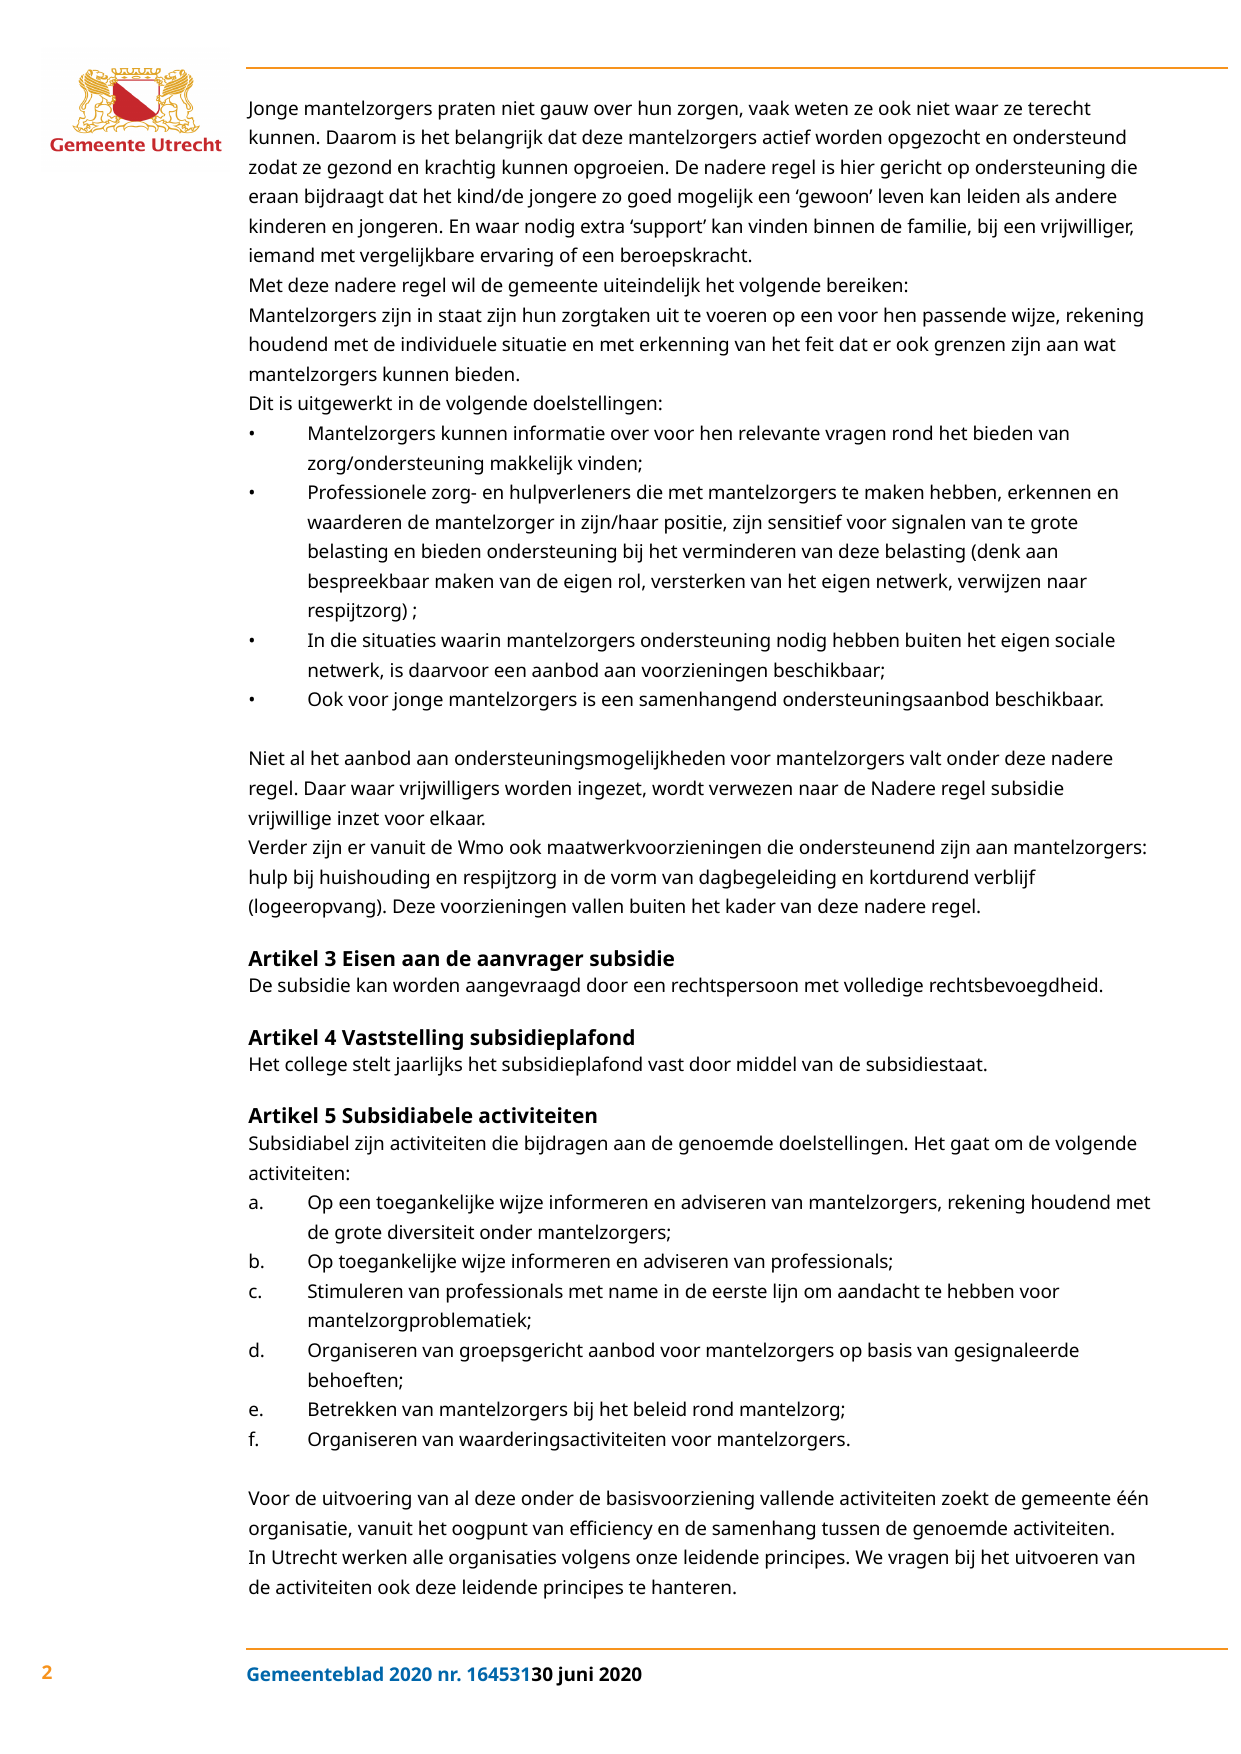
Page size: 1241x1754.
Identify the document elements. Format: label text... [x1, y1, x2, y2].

text Voor de uitvoering van al deze onder de basisvoorziening vallende activiteiten zoekt de gemeente één organisatie, vanuit het oogpunt van efficiency en de samenhang tussen de genoemde activiteiten. [248, 1485, 1152, 1540]
text Mantelzorgers zijn in staat zijn hun zorgtaken uit te voeren op een voor hen passende wijze, rekening houdend met de individuele situatie en met erkenning van het feit dat er ook grenzen zijn aan wat mantelzorgers kunnen bieden. [248, 302, 1152, 387]
text Verder zijn er vanuit de Wmo ook maatwerkvoorzieningen die ondersteunend zijn aan mantelzorgers: hulp bij huishouding en respijtzorg in de vorm van dagbegeleiding en kortdurend verblijf (logeeropvang). Deze voorzieningen vallen buiten het kader van deze nadere regel. [248, 834, 1152, 919]
list Op een toegankelijke wijze informeren en adviseren van mantelzorgers, rekening houdend met de grote diversiteit onder mantelzorgers; [248, 1189, 1152, 1244]
text Dit is uitgewerkt in de volgende doelstellingen: [248, 391, 1152, 416]
list Stimuleren van professionals met name in de eerste lijn om aandacht te hebben voor mantelzorgproblematiek; [248, 1278, 1152, 1333]
text Met deze nadere regel wil de gemeente uiteindelijk het volgende bereiken: [248, 272, 1152, 298]
list Organiseren van groepsgericht aanbod voor mantelzorgers op basis van gesignaleerde behoeften; [248, 1337, 1152, 1392]
text Artikel 5 Subsidiabele activiteiten [248, 1102, 1152, 1130]
list Organiseren van waarderingsactiviteiten voor mantelzorgers. [248, 1426, 1152, 1452]
list Op toegankelijke wijze informeren en adviseren van professionals; [248, 1248, 1152, 1274]
text Artikel 3 Eisen aan de aanvrager subsidie [248, 944, 1152, 972]
text Het college stelt jaarlijks het subsidieplafond vast door middel van de subsidiestaat. [248, 1051, 1152, 1077]
text Jonge mantelzorgers praten niet gauw over hun zorgen, vaak weten ze ook niet waar ze terecht kunnen. Daarom is het belangrijk dat deze mantelzorgers actief worden opgezocht en ondersteund zodat ze gezond en krachtig kunnen opgroeien. De nadere regel is hier gericht op ondersteuning die eraan bijdraagt dat het kind/de jongere zo goed mogelijk een ‘gewoon’ leven kan leiden als andere kinderen en jongeren. En waar nodig extra ‘support’ kan vinden binnen de familie, bij een vrijwilliger, iemand met vergelijkbare ervaring of een beroepskracht. [248, 95, 1152, 268]
text In Utrecht werken alle organisaties volgens onze leidende principes. We vragen bij het uitvoeren van de activiteiten ook deze leidende principes te hanteren. [248, 1544, 1152, 1599]
text Niet al het aanbod aan ondersteuningsmogelijkheden voor mantelzorgers valt onder deze nadere regel. Daar waar vrijwilligers worden ingezet, wordt verwezen naar de Nadere regel subsidie vrijwillige inzet voor elkaar. [248, 746, 1152, 831]
text Artikel 4 Vaststelling subsidieplafond [248, 1023, 1152, 1051]
picture [41, 47, 231, 172]
list Professionele zorg- en hulpverleners die met mantelzorgers te maken hebben, erkennen en waarderen de mantelzorger in zijn/haar positie, zijn sensitief voor signalen van te grote belasting en bieden ondersteuning bij het verminderen van deze belasting (denk aan bespreekbaar maken van de eigen rol, versterken van het eigen netwerk, verwijzen naar respijtzorg) ; [248, 479, 1152, 623]
list Mantelzorgers kunnen informatie over voor hen relevante vragen rond het bieden van zorg/ondersteuning makkelijk vinden; [248, 420, 1152, 476]
text Subsidiabel zijn activiteiten die bijdragen aan de genoemde doelstellingen. Het gaat om de volgende activiteiten: [248, 1130, 1152, 1185]
list In die situaties waarin mantelzorgers ondersteuning nodig hebben buiten het eigen sociale netwerk, is daarvoor een aanbod aan voorzieningen beschikbaar; [248, 627, 1152, 683]
text De subsidie kan worden aangevraagd door een rechtspersoon met volledige rechtsbevoegdheid. [248, 972, 1152, 998]
list Ook voor jonge mantelzorgers is een samenhangend ondersteuningsaanbod beschikbaar. [248, 686, 1152, 712]
list Betrekken van mantelzorgers bij het beleid rond mantelzorg; [248, 1396, 1152, 1422]
